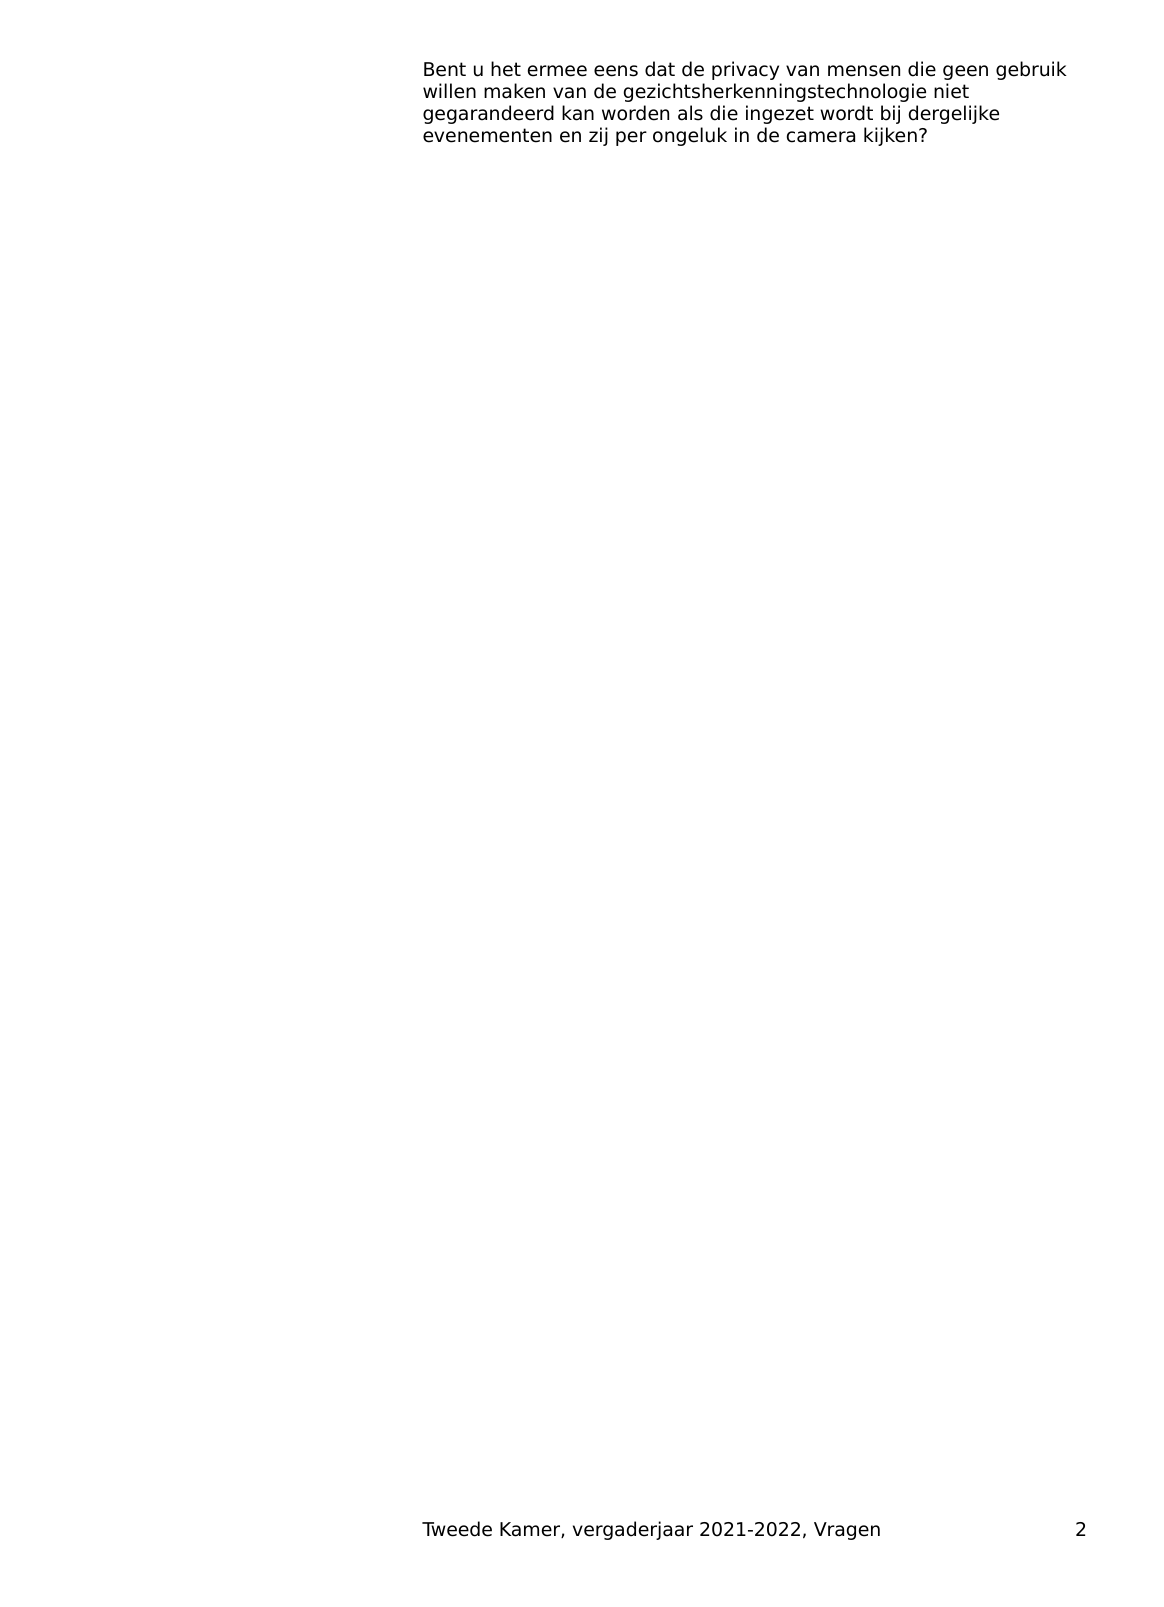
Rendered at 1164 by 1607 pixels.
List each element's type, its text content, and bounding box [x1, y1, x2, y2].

text Bent u het ermee eens dat de privacy van mensen die geen gebruik willen maken van de gezichtsherkenningstechnologie niet gegarandeerd kan worden als die ingezet wordt bij dergelijke evenementen en zij per ongeluk in de camera kijken? [422, 59, 1087, 147]
